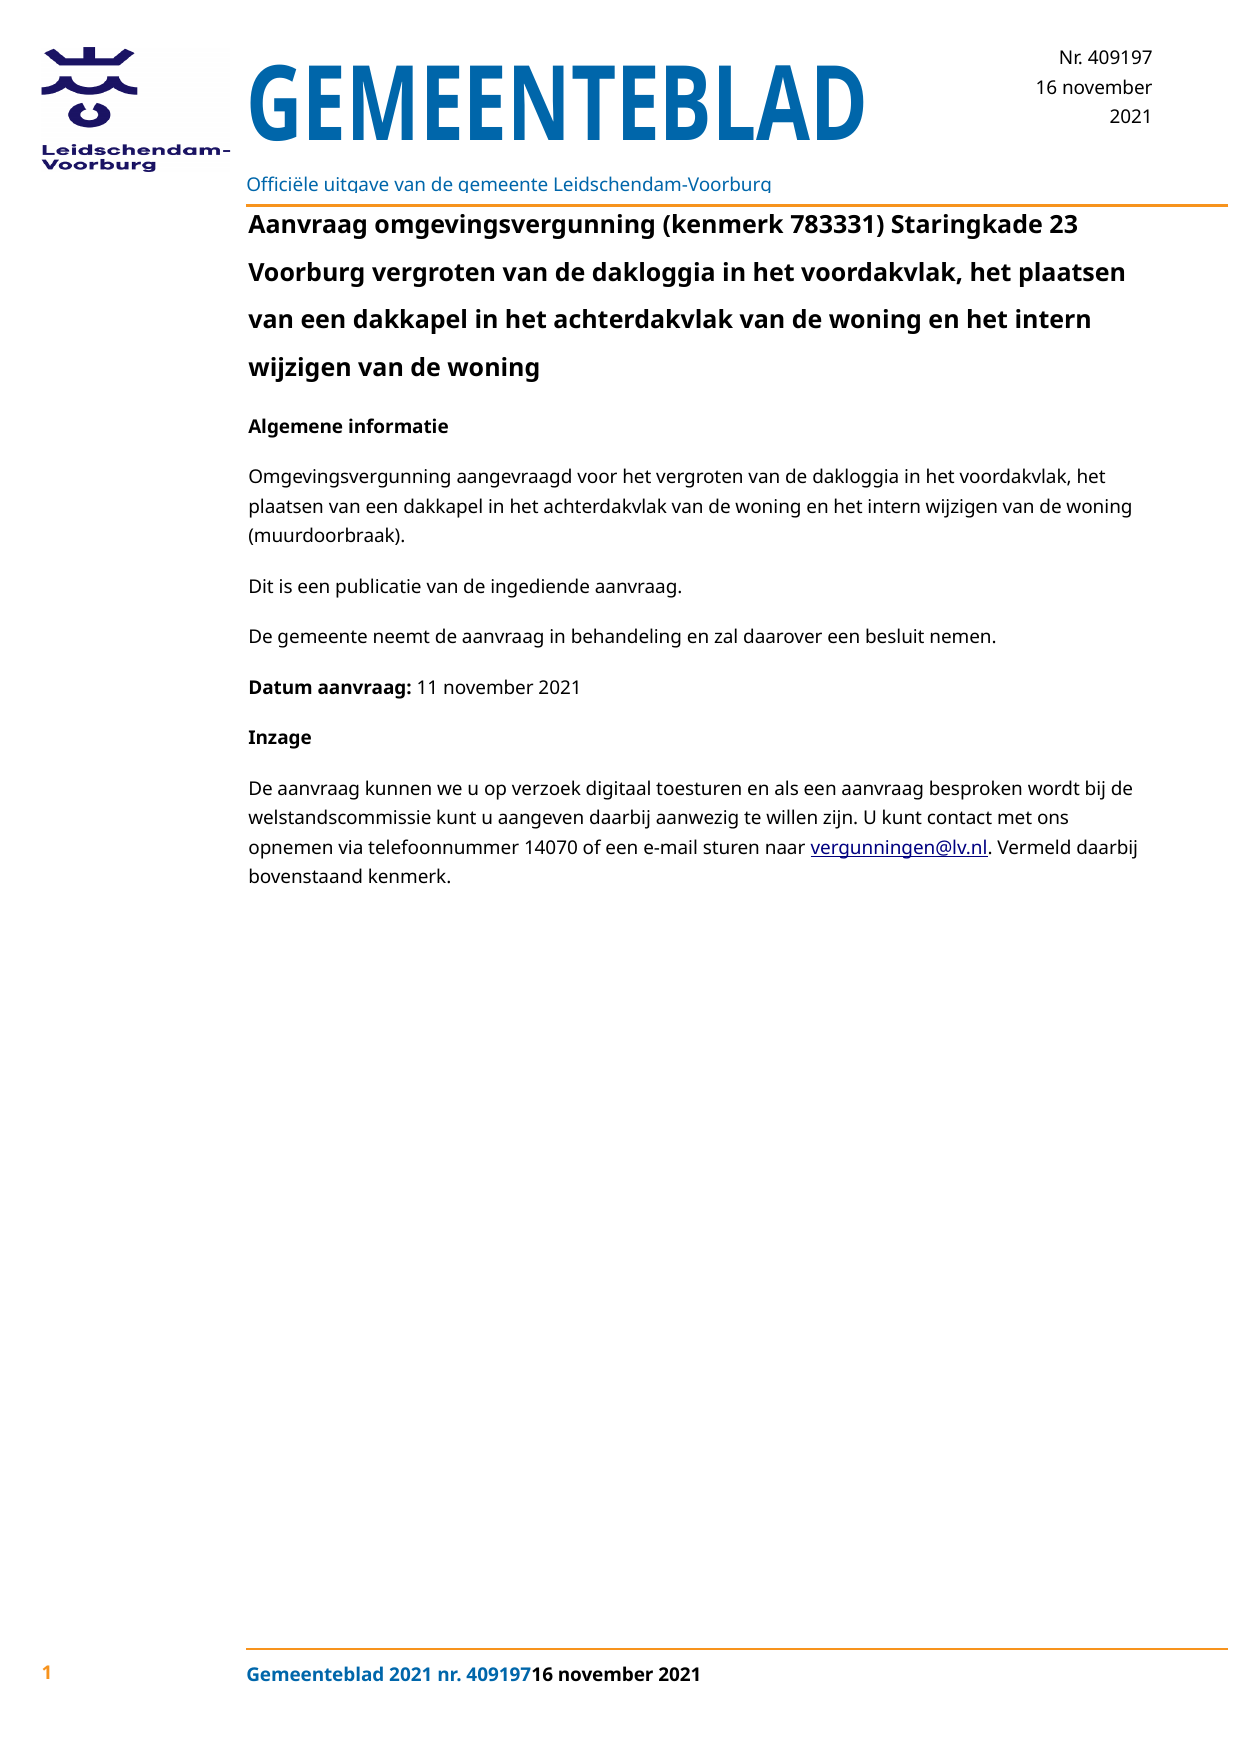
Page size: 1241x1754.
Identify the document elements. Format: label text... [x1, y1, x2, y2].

text Aanvraag omgevingsvergunning (kenmerk 783331) Staringkade 23 Voorburg vergroten van de dakloggia in het voordakvlak, het plaatsen van een dakkapel in het achterdakvlak van de woning en het intern wijzigen van de woning [248, 207, 1152, 384]
text Datum aanvraag: 11 november 2021 [248, 674, 1152, 700]
text De aanvraag kunnen we u op verzoek digitaal toesturen en als een aanvraag besproken wordt bij de welstandscommissie kunt u aangeven daarbij aanwezig te willen zijn. U kunt contact met ons opnemen via telefoonnummer 14070 of een e-mail sturen naar vergunningen@lv.nl. Vermeld daarbij bovenstaand kenmerk. [248, 775, 1152, 889]
text Omgevingsvergunning aangevraagd voor het vergroten van de dakloggia in het voordakvlak, het plaatsen van een dakkapel in het achterdakvlak van de woning en het intern wijzigen van de woning (muurdoorbraak). [248, 463, 1152, 548]
text Dit is een publicatie van de ingediende aanvraag. [248, 573, 1152, 599]
text Algemene informatie [248, 413, 1152, 439]
text De gemeente neemt de aanvraag in behandeling en zal daarover een besluit nemen. [248, 623, 1152, 649]
picture [41, 47, 231, 172]
text Inzage [248, 724, 1152, 750]
